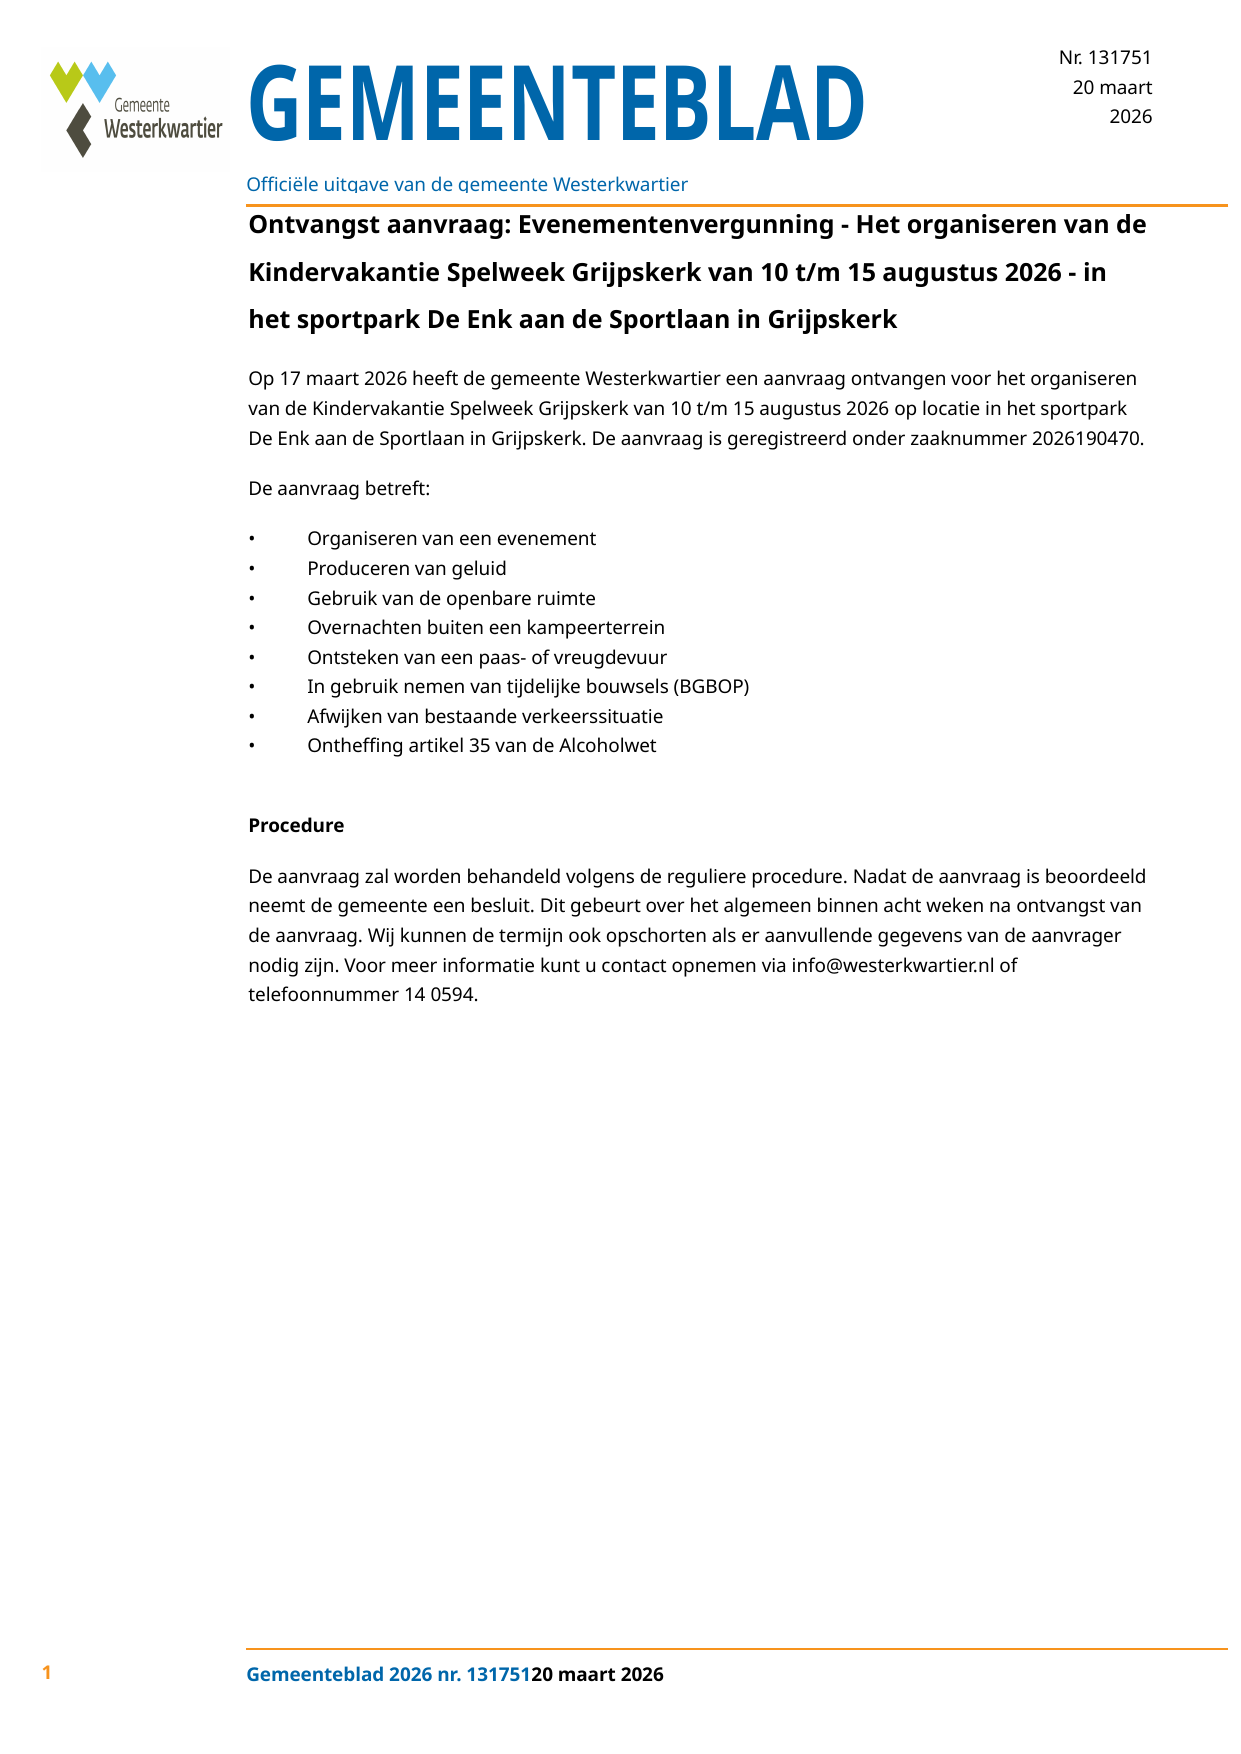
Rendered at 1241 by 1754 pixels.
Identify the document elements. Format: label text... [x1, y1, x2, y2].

text Ontvangst aanvraag: Evenementenvergunning - Het organiseren van de Kindervakantie Spelweek Grijpskerk van 10 t/m 15 augustus 2026 - in het sportpark De Enk aan de Sportlaan in Grijpskerk [248, 207, 1152, 336]
text Procedure [248, 813, 1152, 838]
list Afwijken van bestaande verkeerssituatie [248, 703, 1152, 729]
list Produceren van geluid [248, 555, 1152, 581]
list Ontsteken van een paas- of vreugdevuur [248, 644, 1152, 669]
list In gebruik nemen van tijdelijke bouwsels (BGBOP) [248, 673, 1152, 699]
picture [41, 47, 231, 172]
text De aanvraag zal worden behandeld volgens de reguliere procedure. Nadat de aanvraag is beoordeeld neemt de gemeente een besluit. Dit gebeurt over het algemeen binnen acht weken na ontvangst van de aanvraag. Wij kunnen de termijn ook opschorten als er aanvullende gegevens van de aanvrager nodig zijn. Voor meer informatie kunt u contact opnemen via info@westerkwartier.nl of telefoonnummer 14 0594. [248, 863, 1152, 1007]
text De aanvraag betreft: [248, 475, 1152, 501]
list Overnachten buiten een kampeerterrein [248, 614, 1152, 640]
list Gebruik van de openbare ruimte [248, 585, 1152, 610]
list Organiseren van een evenement [248, 526, 1152, 551]
list Ontheffing artikel 35 van de Alcoholwet [248, 733, 1152, 758]
text Op 17 maart 2026 heeft de gemeente Westerkwartier een aanvraag ontvangen voor het organiseren van de Kindervakantie Spelweek Grijpskerk van 10 t/m 15 augustus 2026 op locatie in het sportpark De Enk aan de Sportlaan in Grijpskerk. De aanvraag is geregistreerd onder zaaknummer 2026190470. [248, 366, 1152, 450]
